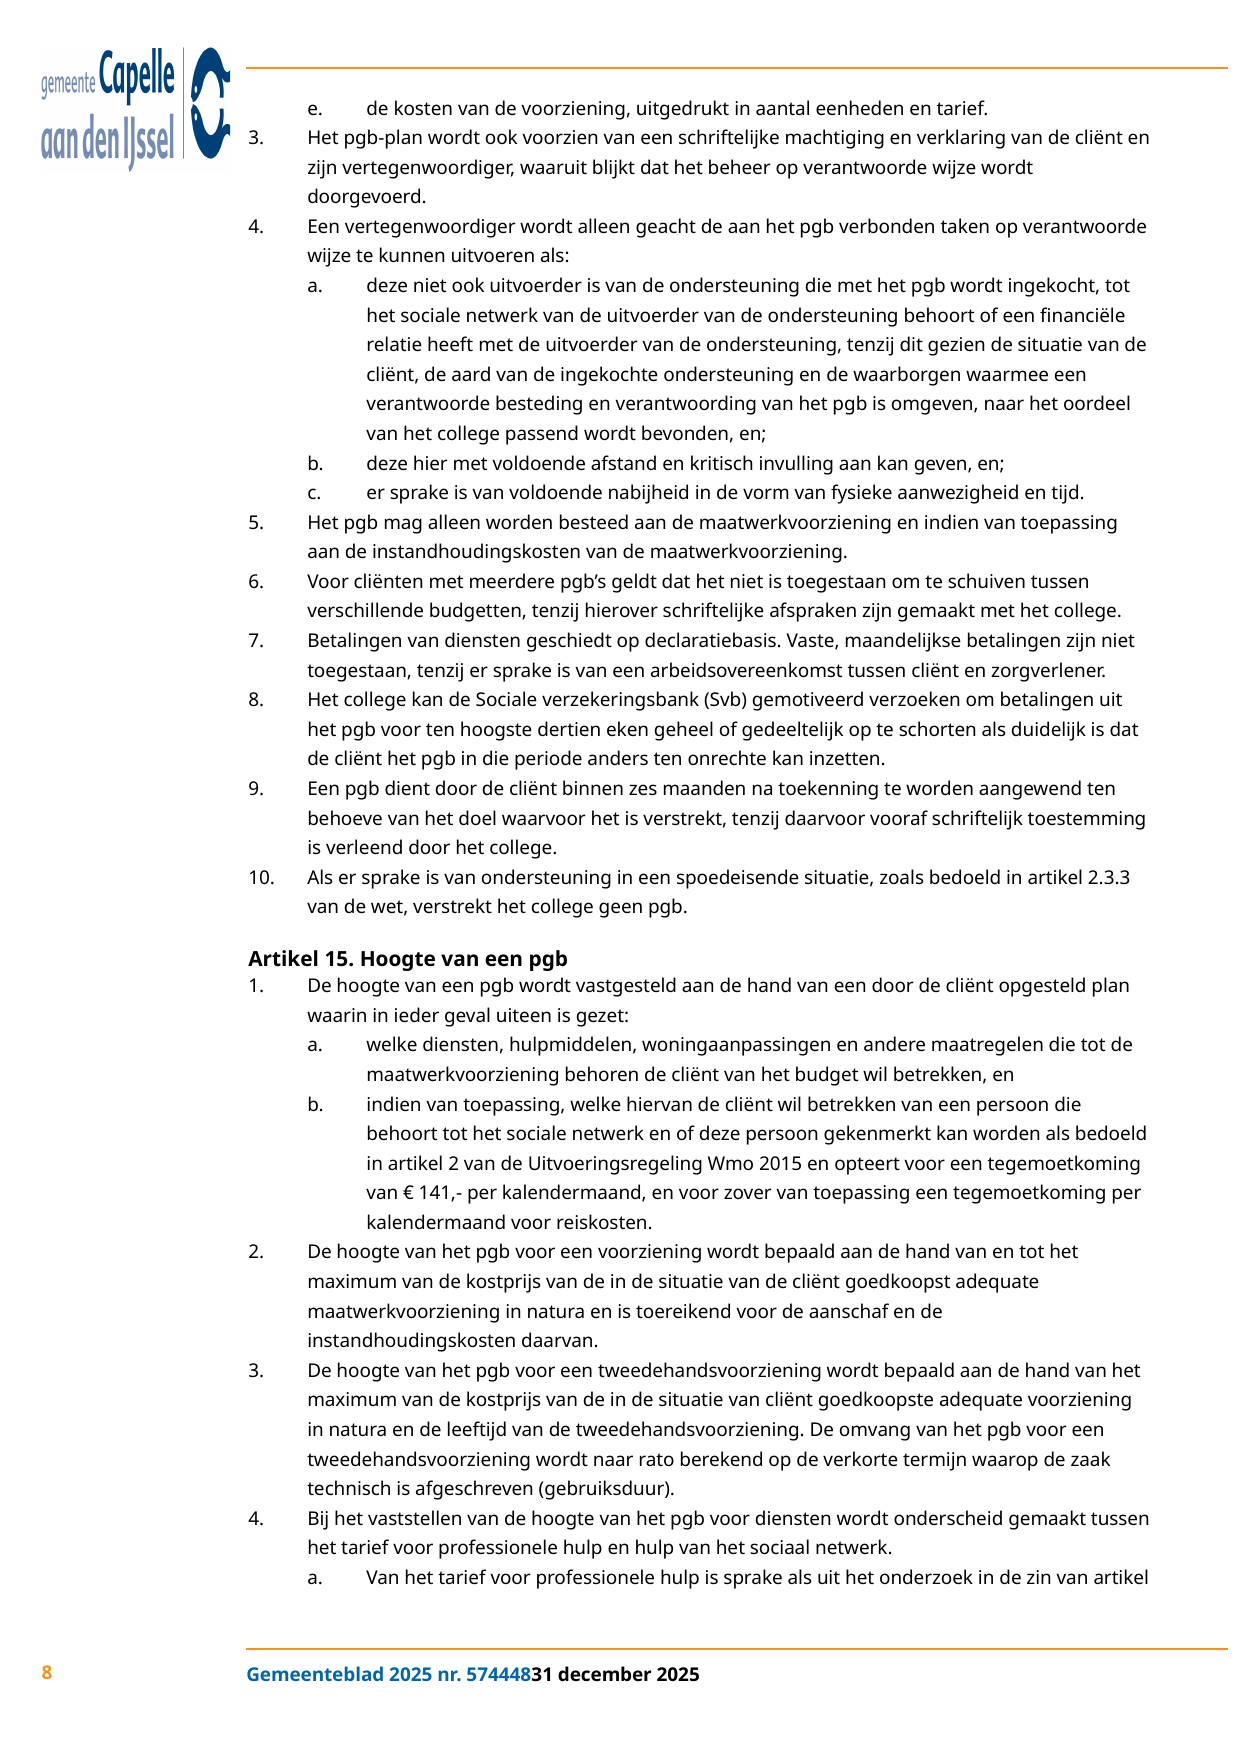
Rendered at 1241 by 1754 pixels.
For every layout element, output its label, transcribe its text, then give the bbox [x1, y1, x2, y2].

list welke diensten, hulpmiddelen, woningaanpassingen en andere maatregelen die tot de maatwerkvoorziening behoren de cliënt van het budget wil betrekken, en [307, 1032, 1152, 1087]
picture [41, 47, 231, 172]
list Voor cliënten met meerdere pgb’s geldt dat het niet is toegestaan om te schuiven tussen verschillende budgetten, tenzij hierover schriftelijke afspraken zijn gemaakt met het college. [248, 568, 1152, 623]
list deze hier met voldoende afstand en kritisch invulling aan kan geven, en; [307, 450, 1152, 476]
text Artikel 15. Hoogte van een pgb [248, 944, 1152, 972]
list Betalingen van diensten geschiedt op declaratiebasis. Vaste, maandelijkse betalingen zijn niet toegestaan, tenzij er sprake is van een arbeidsovereenkomst tussen cliënt en zorgverlener. [248, 627, 1152, 683]
list Een vertegenwoordiger wordt alleen geacht de aan het pgb verbonden taken op verantwoorde wijze te kunnen uitvoeren als: [248, 213, 1152, 268]
list Het college kan de Sociale verzekeringsbank (Svb) gemotiveerd verzoeken om betalingen uit het pgb voor ten hoogste dertien eken geheel of gedeeltelijk op te schorten als duidelijk is dat de cliënt het pgb in die periode anders ten onrechte kan inzetten. [248, 686, 1152, 771]
list de kosten van de voorziening, uitgedrukt in aantal eenheden en tarief. [307, 95, 1152, 121]
list De hoogte van een pgb wordt vastgesteld aan de hand van een door de cliënt opgesteld plan waarin in ieder geval uiteen is gezet: [248, 972, 1152, 1028]
list De hoogte van het pgb voor een voorziening wordt bepaald aan de hand van en tot het maximum van de kostprijs van de in de situatie van de cliënt goedkoopst adequate maatwerkvoorziening in natura en is toereikend voor de aanschaf en de instandhoudingskosten daarvan. [248, 1239, 1152, 1353]
list Van het tarief voor professionele hulp is sprake als uit het onderzoek in de zin van artikel [307, 1564, 1152, 1590]
list Bij het vaststellen van de hoogte van het pgb voor diensten wordt onderscheid gemaakt tussen het tarief voor professionele hulp en hulp van het sociaal netwerk. [248, 1505, 1152, 1560]
list Een pgb dient door de cliënt binnen zes maanden na toekenning te worden aangewend ten behoeve van het doel waarvoor het is verstrekt, tenzij daarvoor vooraf schriftelijk toestemming is verleend door het college. [248, 775, 1152, 860]
list deze niet ook uitvoerder is van de ondersteuning die met het pgb wordt ingekocht, tot het sociale netwerk van de uitvoerder van de ondersteuning behoort of een financiële relatie heeft met de uitvoerder van de ondersteuning, tenzij dit gezien de situatie van de cliënt, de aard van de ingekochte ondersteuning en de waarborgen waarmee een verantwoorde besteding en verantwoording van het pgb is omgeven, naar het oordeel van het college passend wordt bevonden, en; [307, 272, 1152, 446]
list indien van toepassing, welke hiervan de cliënt wil betrekken van een persoon die behoort tot het sociale netwerk en of deze persoon gekenmerkt kan worden als bedoeld in artikel 2 van de Uitvoeringsregeling Wmo 2015 en opteert voor een tegemoetkoming van € 141,- per kalendermaand, en voor zover van toepassing een tegemoetkoming per kalendermaand voor reiskosten. [307, 1091, 1152, 1235]
list er sprake is van voldoende nabijheid in de vorm van fysieke aanwezigheid en tijd. [307, 479, 1152, 505]
list Als er sprake is van ondersteuning in een spoedeisende situatie, zoals bedoeld in artikel 2.3.3 van de wet, verstrekt het college geen pgb. [248, 864, 1152, 919]
list Het pgb-plan wordt ook voorzien van een schriftelijke machtiging en verklaring van de cliënt en zijn vertegenwoordiger, waaruit blijkt dat het beheer op verantwoorde wijze wordt doorgevoerd. [248, 124, 1152, 209]
list Het pgb mag alleen worden besteed aan de maatwerkvoorziening en indien van toepassing aan de instandhoudingskosten van de maatwerkvoorziening. [248, 509, 1152, 564]
list De hoogte van het pgb voor een tweedehandsvoorziening wordt bepaald aan de hand van het maximum van de kostprijs van de in de situatie van cliënt goedkoopste adequate voorziening in natura en de leeftijd van de tweedehandsvoorziening. De omvang van het pgb voor een tweedehandsvoorziening wordt naar rato berekend op de verkorte termijn waarop de zaak technisch is afgeschreven (gebruiksduur). [248, 1357, 1152, 1501]
